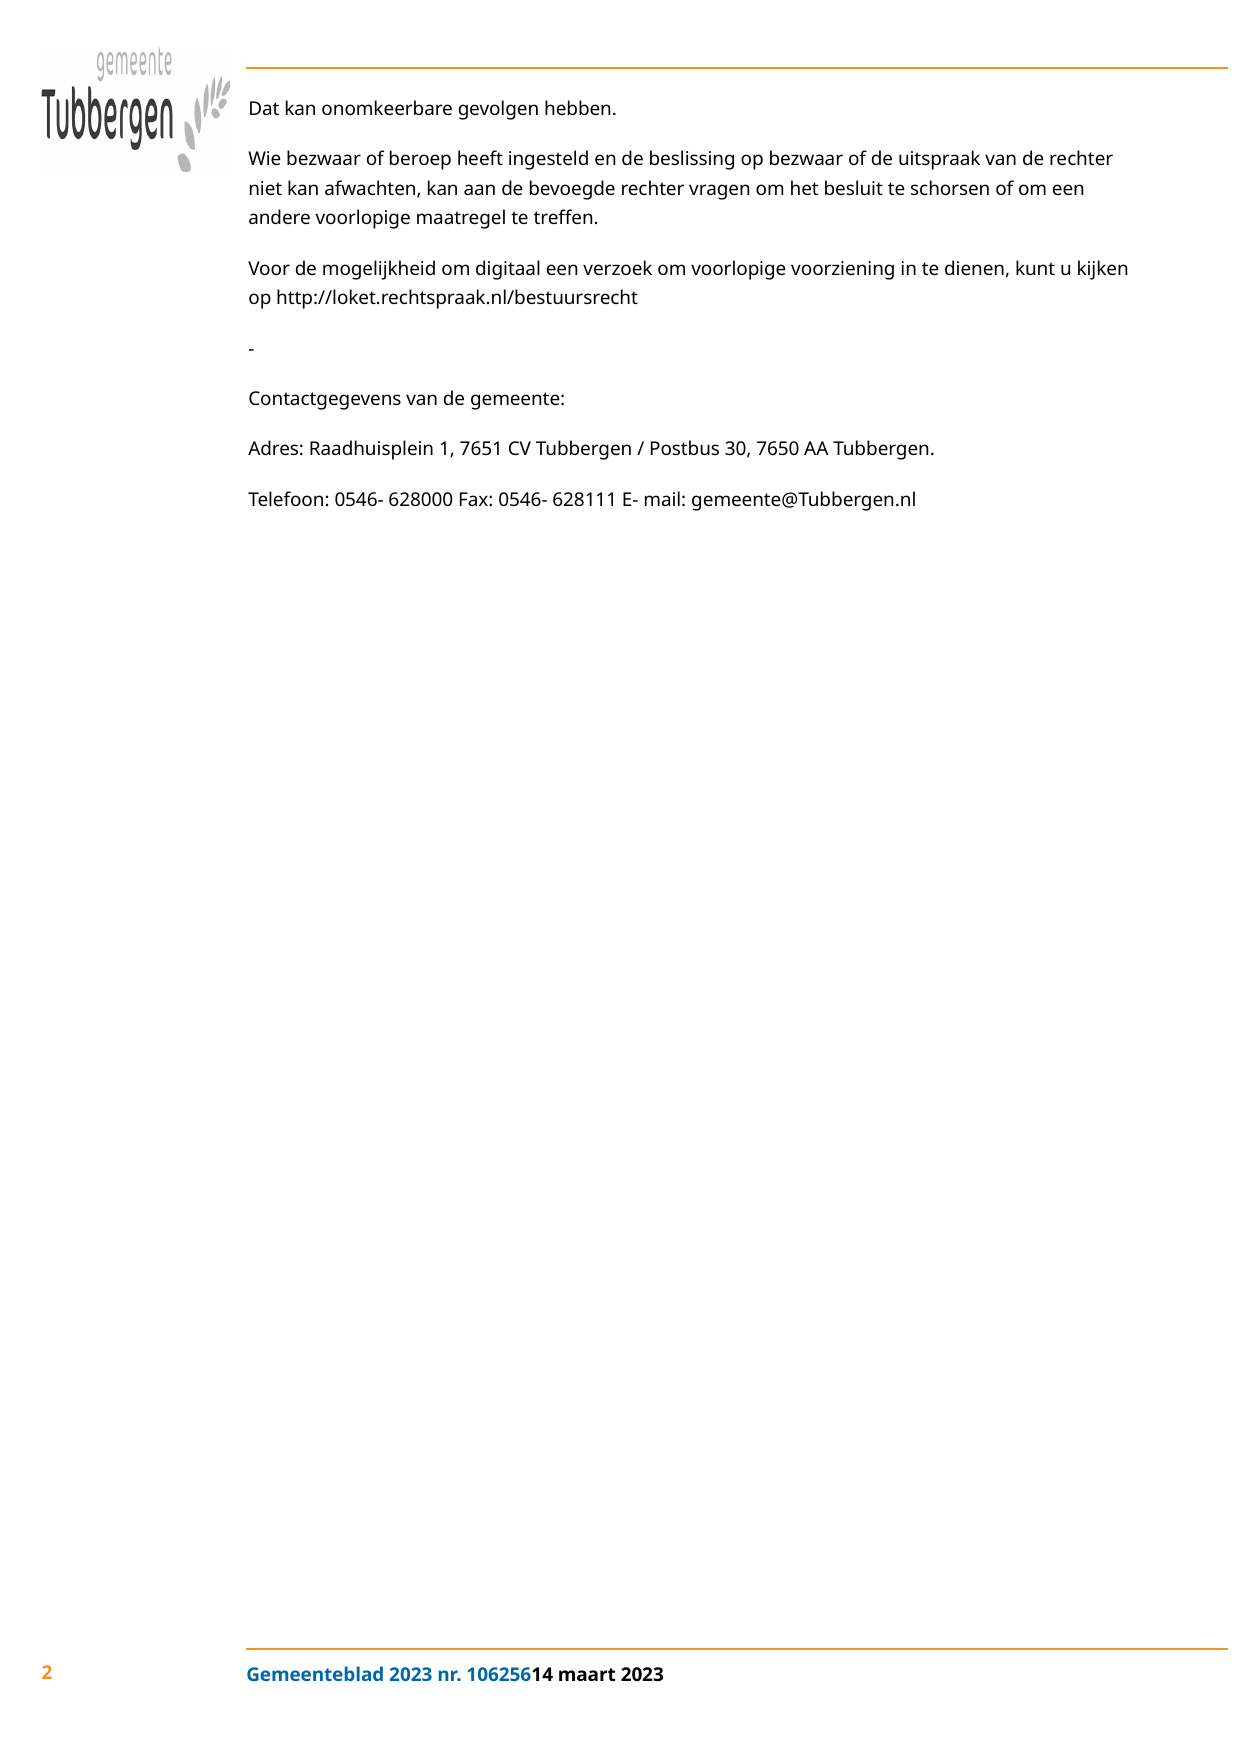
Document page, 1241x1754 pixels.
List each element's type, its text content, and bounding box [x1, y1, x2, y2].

text Wie bezwaar of beroep heeft ingesteld en de beslissing op bezwaar of de uitspraak van de rechter niet kan afwachten, kan aan de bevoegde rechter vragen om het besluit te schorsen of om een andere voorlopige maatregel te treffen. [248, 145, 1152, 230]
text Voor de mogelijkheid om digitaal een verzoek om voorlopige voorziening in te dienen, kunt u kijken op http://loket.rechtspraak.nl/bestuursrecht [248, 255, 1152, 310]
text Contactgegevens van de gemeente: [248, 385, 1152, 411]
text Adres: Raadhuisplein 1, 7651 CV Tubbergen / Postbus 30, 7650 AA Tubbergen. [248, 436, 1152, 461]
picture [41, 47, 231, 172]
text Dat kan onomkeerbare gevolgen hebben. [248, 95, 1152, 121]
text - [248, 335, 1152, 361]
text Telefoon: 0546- 628000 Fax: 0546- 628111 E- mail: gemeente@Tubbergen.nl [248, 486, 1152, 512]
